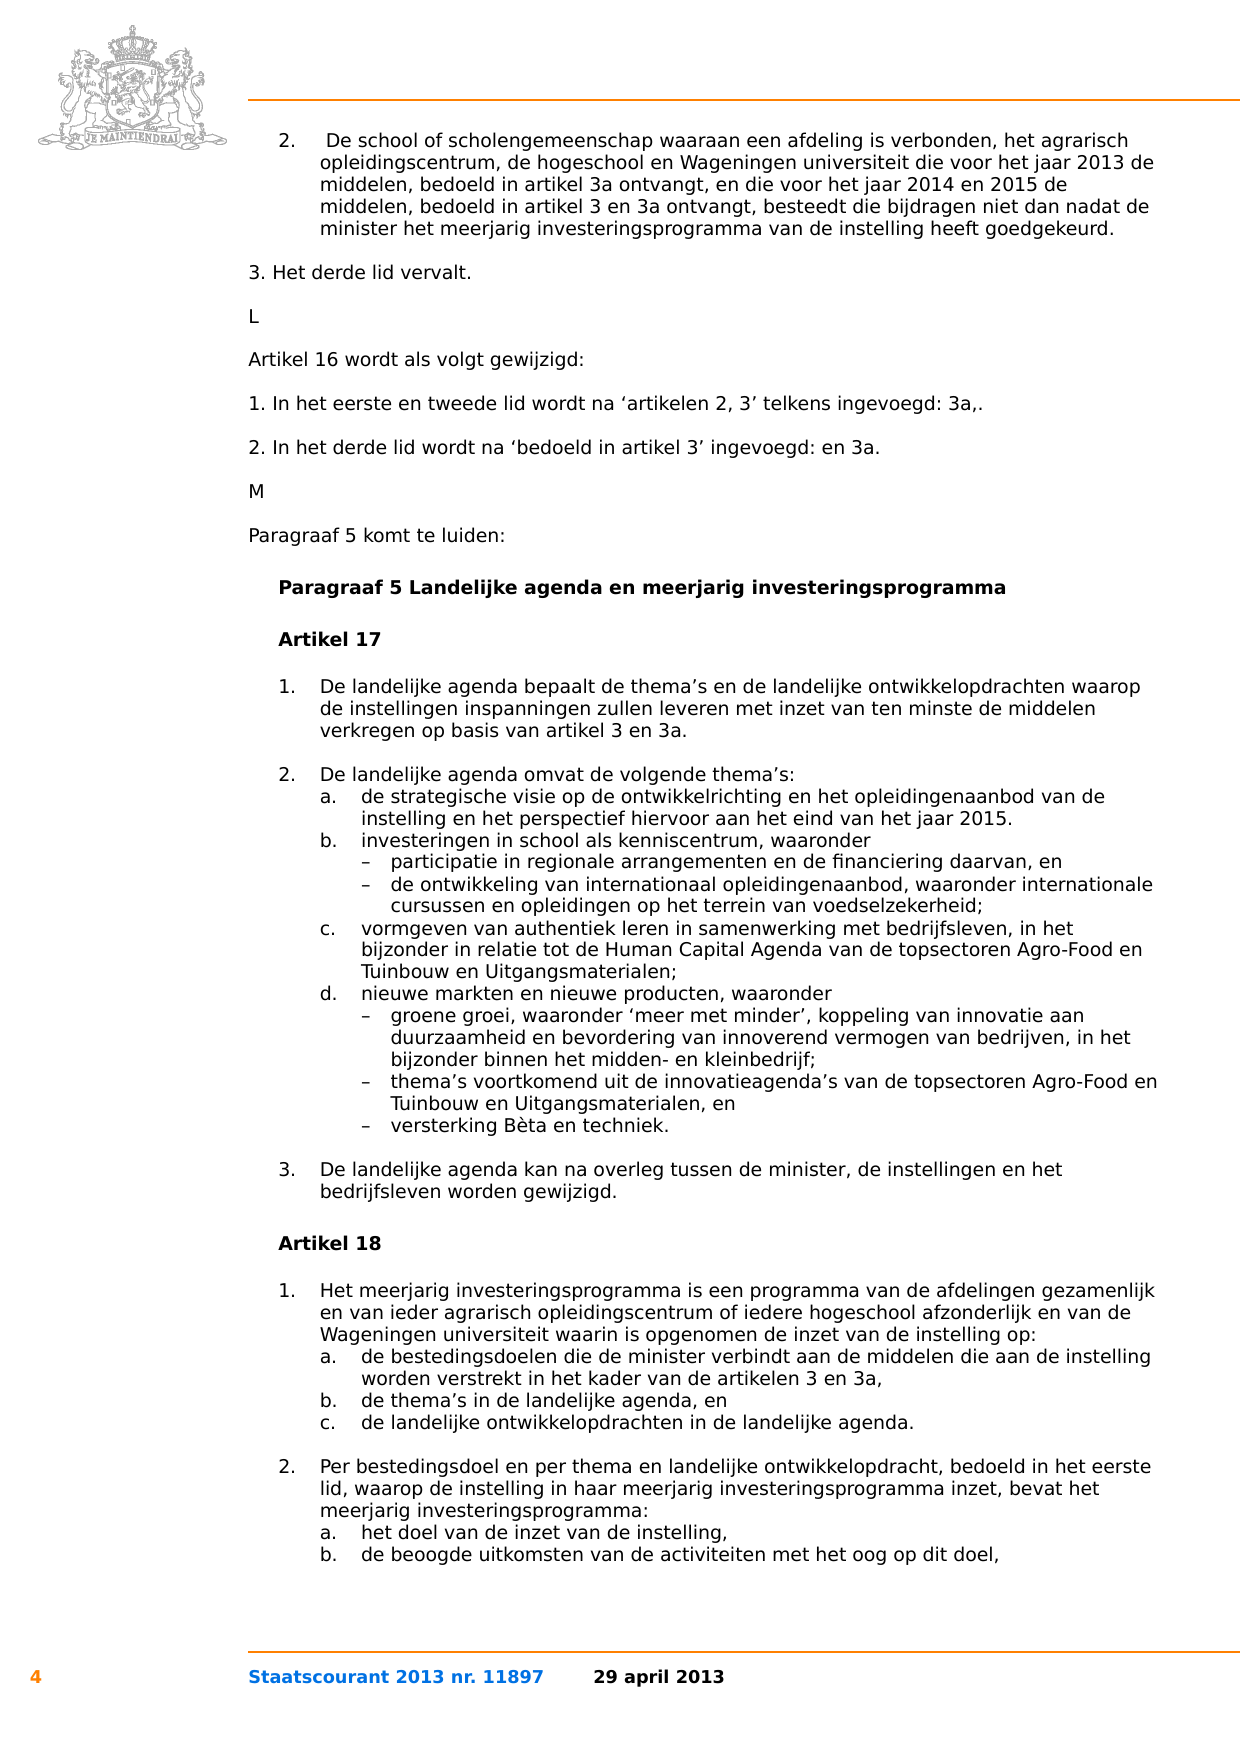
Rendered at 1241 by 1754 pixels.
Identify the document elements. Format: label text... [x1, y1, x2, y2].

text 1. Het meerjarig investeringsprogramma is een programma van de afdelingen gezamenlijk en van ieder agrarisch opleidingscentrum of iedere hogeschool afzonderlijk en van de Wageningen universiteit waarin is opgenomen de inzet van de instelling op: [278, 1280, 1163, 1346]
text 3. De landelijke agenda kan na overleg tussen de minister, de instellingen en het bedrijfsleven worden gewijzigd. [278, 1159, 1163, 1203]
text b. investeringen in school als kenniscentrum, waaronder [319, 829, 1163, 851]
text d. nieuwe markten en nieuwe producten, waaronder [319, 983, 1163, 1005]
text c. vormgeven van authentiek leren in samenwerking met bedrijfsleven, in het bijzonder in relatie tot de Human Capital Agenda van de topsectoren Agro-Food en Tuinbouw en Uitgangsmaterialen; [319, 917, 1163, 983]
text L [248, 306, 1163, 327]
text a. het doel van de inzet van de instelling, [319, 1522, 1163, 1544]
text Paragraaf 5 komt te luiden: [248, 525, 1163, 547]
text – de ontwikkeling van internationaal opleidingenaanbod, waaronder internationale cursussen en opleidingen op het terrein van voedselzekerheid; [361, 873, 1163, 917]
text Artikel 16 wordt als volgt gewijzigd: [248, 349, 1163, 371]
subtitle Artikel 18 [278, 1233, 1163, 1255]
text 2. In het derde lid wordt na ‘bedoeld in artikel 3’ ingevoegd: en 3a. [248, 437, 1163, 459]
text M [248, 481, 1163, 503]
text c. de landelijke ontwikkelopdrachten in de landelijke agenda. [319, 1412, 1163, 1434]
text a. de strategische visie op de ontwikkelrichting en het opleidingenaanbod van de instelling en het perspectief hiervoor aan het eind van het jaar 2015. [319, 786, 1163, 829]
text 1. In het eerste en tweede lid wordt na ‘artikelen 2, 3’ telkens ingevoegd: 3a,. [248, 393, 1163, 415]
subtitle Paragraaf 5 Landelijke agenda en meerjarig investeringsprogramma [278, 577, 1163, 599]
text – participatie in regionale arrangementen en de financiering daarvan, en [361, 851, 1163, 873]
text – thema’s voortkomend uit de innovatieagenda’s van de topsectoren Agro-Food en Tuinbouw en Uitgangsmaterialen, en [361, 1071, 1163, 1115]
text 2. De landelijke agenda omvat de volgende thema’s: [278, 763, 1163, 786]
text 2. De school of scholengemeenschap waaraan een afdeling is verbonden, het agrarisch opleidingscentrum, de hogeschool en Wageningen universiteit die voor het jaar 2013 de middelen, bedoeld in artikel 3a ontvangt, en die voor het jaar 2014 en 2015 de middelen, bedoeld in artikel 3 en 3a ontvangt, besteedt die bijdragen niet dan nadat de minister het meerjarig investeringsprogramma van de instelling heeft goedgekeurd. [278, 130, 1163, 240]
text b. de thema’s in de landelijke agenda, en [319, 1390, 1163, 1412]
text b. de beoogde uitkomsten van de activiteiten met het oog op dit doel, [319, 1544, 1163, 1566]
picture [38, 25, 227, 150]
text 1. De landelijke agenda bepaalt de thema’s en de landelijke ontwikkelopdrachten waarop de instellingen inspanningen zullen leveren met inzet van ten minste de middelen verkregen op basis van artikel 3 en 3a. [278, 676, 1163, 742]
subtitle Artikel 17 [278, 629, 1163, 651]
text – versterking Bèta en techniek. [361, 1115, 1163, 1137]
text 2. Per bestedingsdoel en per thema en landelijke ontwikkelopdracht, bedoeld in het eerste lid, waarop de instelling in haar meerjarig investeringsprogramma inzet, bevat het meerjarig investeringsprogramma: [278, 1456, 1163, 1522]
text a. de bestedingsdoelen die de minister verbindt aan de middelen die aan de instelling worden verstrekt in het kader van de artikelen 3 en 3a, [319, 1346, 1163, 1390]
text 3. Het derde lid vervalt. [248, 262, 1163, 284]
text – groene groei, waaronder ‘meer met minder’, koppeling van innovatie aan duurzaamheid en bevordering van innoverend vermogen van bedrijven, in het bijzonder binnen het midden- en kleinbedrijf; [361, 1005, 1163, 1071]
